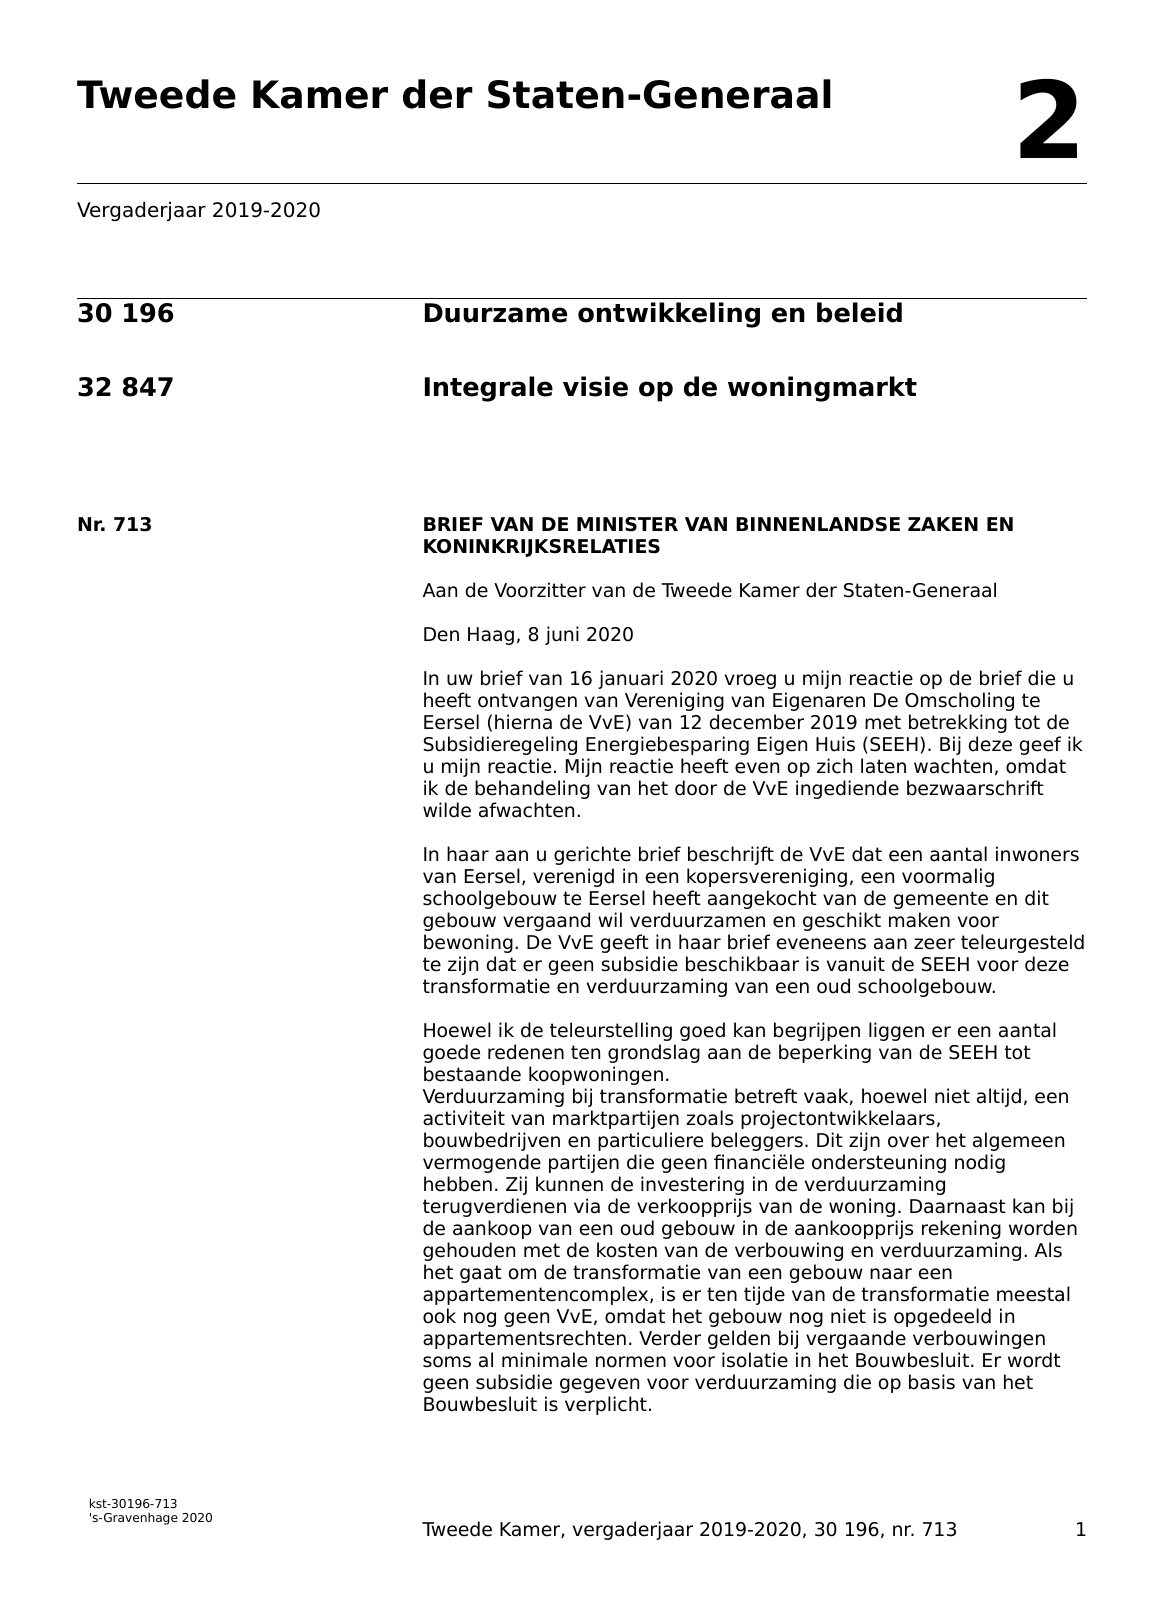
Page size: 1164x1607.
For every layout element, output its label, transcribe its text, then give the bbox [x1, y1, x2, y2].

table_header 2 [886, 59, 1087, 183]
text In uw brief van 16 januari 2020 vroeg u mijn reactie op de brief die u heeft ontvangen van Vereniging van Eigenaren De Omscholing te Eersel (hierna de VvE) van 12 december 2019 met betrekking tot de Subsidieregeling Energiebesparing Eigen Huis (SEEH). Bij deze geef ik u mijn reactie. Mijn reactie heeft even op zich laten wachten, omdat ik de behandeling van het door de VvE ingediende bezwaarschrift wilde afwachten. [422, 668, 1087, 822]
text Den Haag, 8 juni 2020 [422, 624, 1087, 646]
subtitle 30 196 Duurzame ontwikkeling en beleid [77, 299, 1087, 329]
text Verduurzaming bij transformatie betreft vaak, hoewel niet altijd, een activiteit van marktpartijen zoals projectontwikkelaars, bouwbedrijven en particuliere beleggers. Dit zijn over het algemeen vermogende partijen die geen financiële ondersteuning nodig hebben. Zij kunnen de investering in de verduurzaming terugverdienen via de verkoopprijs van de woning. Daarnaast kan bij de aankoop van een oud gebouw in de aankoopprijs rekening worden gehouden met de kosten van de verbouwing en verduurzaming. Als het gaat om de transformatie van een gebouw naar een appartementencomplex, is er ten tijde van de transformatie meestal ook nog geen VvE, omdat het gebouw nog niet is opgedeeld in appartementsrechten. Verder gelden bij vergaande verbouwingen soms al minimale normen voor isolatie in het Bouwbesluit. Er wordt geen subsidie gegeven voor verduurzaming die op basis van het Bouwbesluit is verplicht. [422, 1086, 1087, 1416]
text Aan de Voorzitter van de Tweede Kamer der Staten-Generaal [422, 580, 1087, 602]
text In haar aan u gerichte brief beschrijft de VvE dat een aantal inwoners van Eersel, verenigd in een kopersvereniging, een voormalig schoolgebouw te Eersel heeft aangekocht van de gemeente en dit gebouw vergaand wil verduurzamen en geschikt maken voor bewoning. De VvE geeft in haar brief eveneens aan zeer teleurgesteld te zijn dat er geen subsidie beschikbaar is vanuit de SEEH voor deze transformatie en verduurzaming van een oud schoolgebouw. [422, 844, 1087, 998]
table_cell Vergaderjaar 2019-2020 [77, 184, 1087, 298]
table_header Tweede Kamer der Staten-Generaal [77, 59, 886, 183]
text kst-30196-713 [88, 1497, 323, 1511]
subtitle Nr. 713 BRIEF VAN DE MINISTER VAN BINNENLANDSE ZAKEN EN KONINKRIJKSRELATIES [77, 514, 1087, 558]
subtitle 32 847 Integrale visie op de woningmarkt [77, 373, 1087, 403]
text 's-Gravenhage 2020 [88, 1511, 323, 1525]
text Hoewel ik de teleurstelling goed kan begrijpen liggen er een aantal goede redenen ten grondslag aan de beperking van de SEEH tot bestaande koopwoningen. [422, 1020, 1087, 1086]
